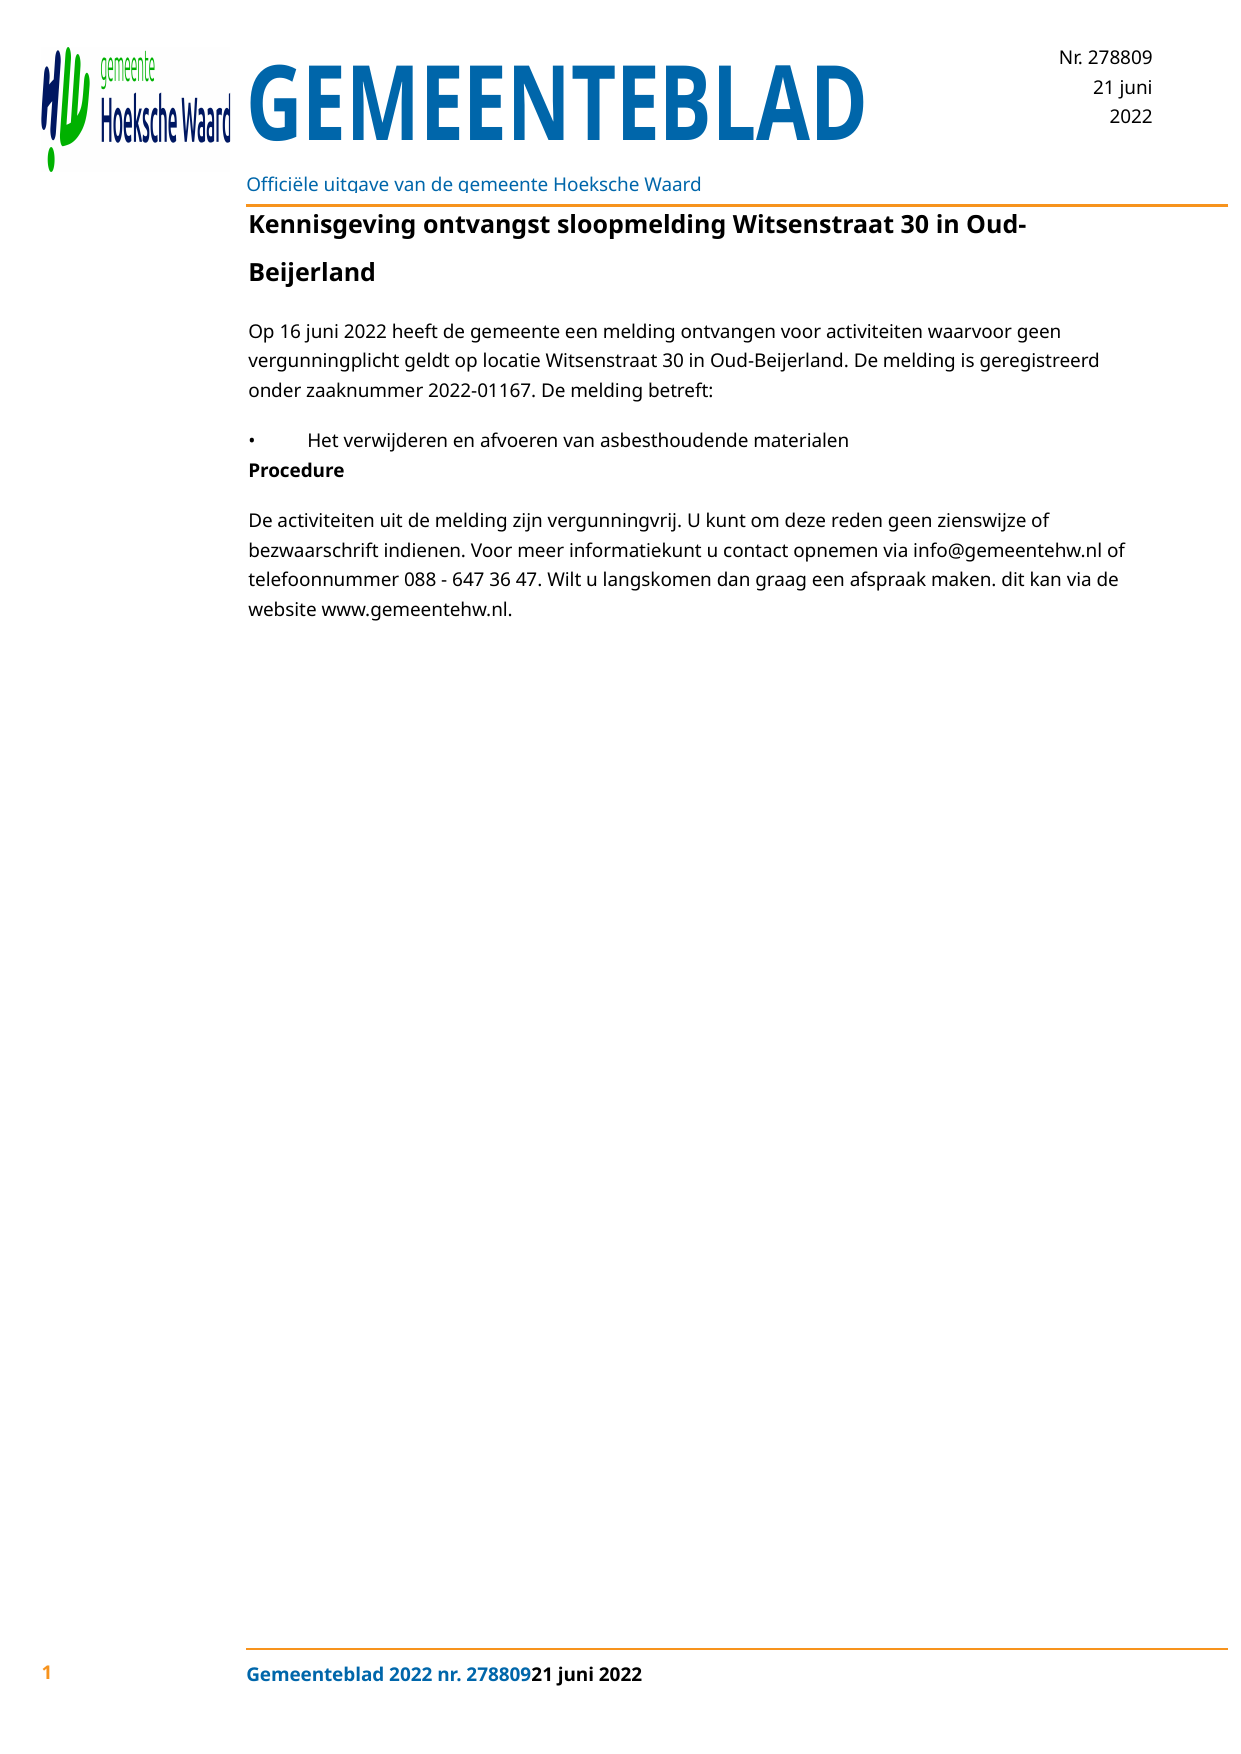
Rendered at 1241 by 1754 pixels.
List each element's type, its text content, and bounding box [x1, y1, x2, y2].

list Het verwijderen en afvoeren van asbesthoudende materialen [248, 427, 1152, 453]
picture [41, 47, 231, 172]
text Kennisgeving ontvangst sloopmelding Witsenstraat 30 in Oud-Beijerland [248, 207, 1152, 288]
text Op 16 juni 2022 heeft de gemeente een melding ontvangen voor activiteiten waarvoor geen vergunningplicht geldt op locatie Witsenstraat 30 in Oud-Beijerland. De melding is geregistreerd onder zaaknummer 2022-01167. De melding betreft: [248, 318, 1152, 403]
text De activiteiten uit de melding zijn vergunningvrij. U kunt om deze reden geen zienswijze of bezwaarschrift indienen. Voor meer informatiekunt u contact opnemen via info@gemeentehw.nl of telefoonnummer 088 - 647 36 47. Wilt u langskomen dan graag een afspraak maken. dit kan via de website www.gemeentehw.nl. [248, 507, 1152, 622]
text Procedure [248, 457, 1152, 483]
